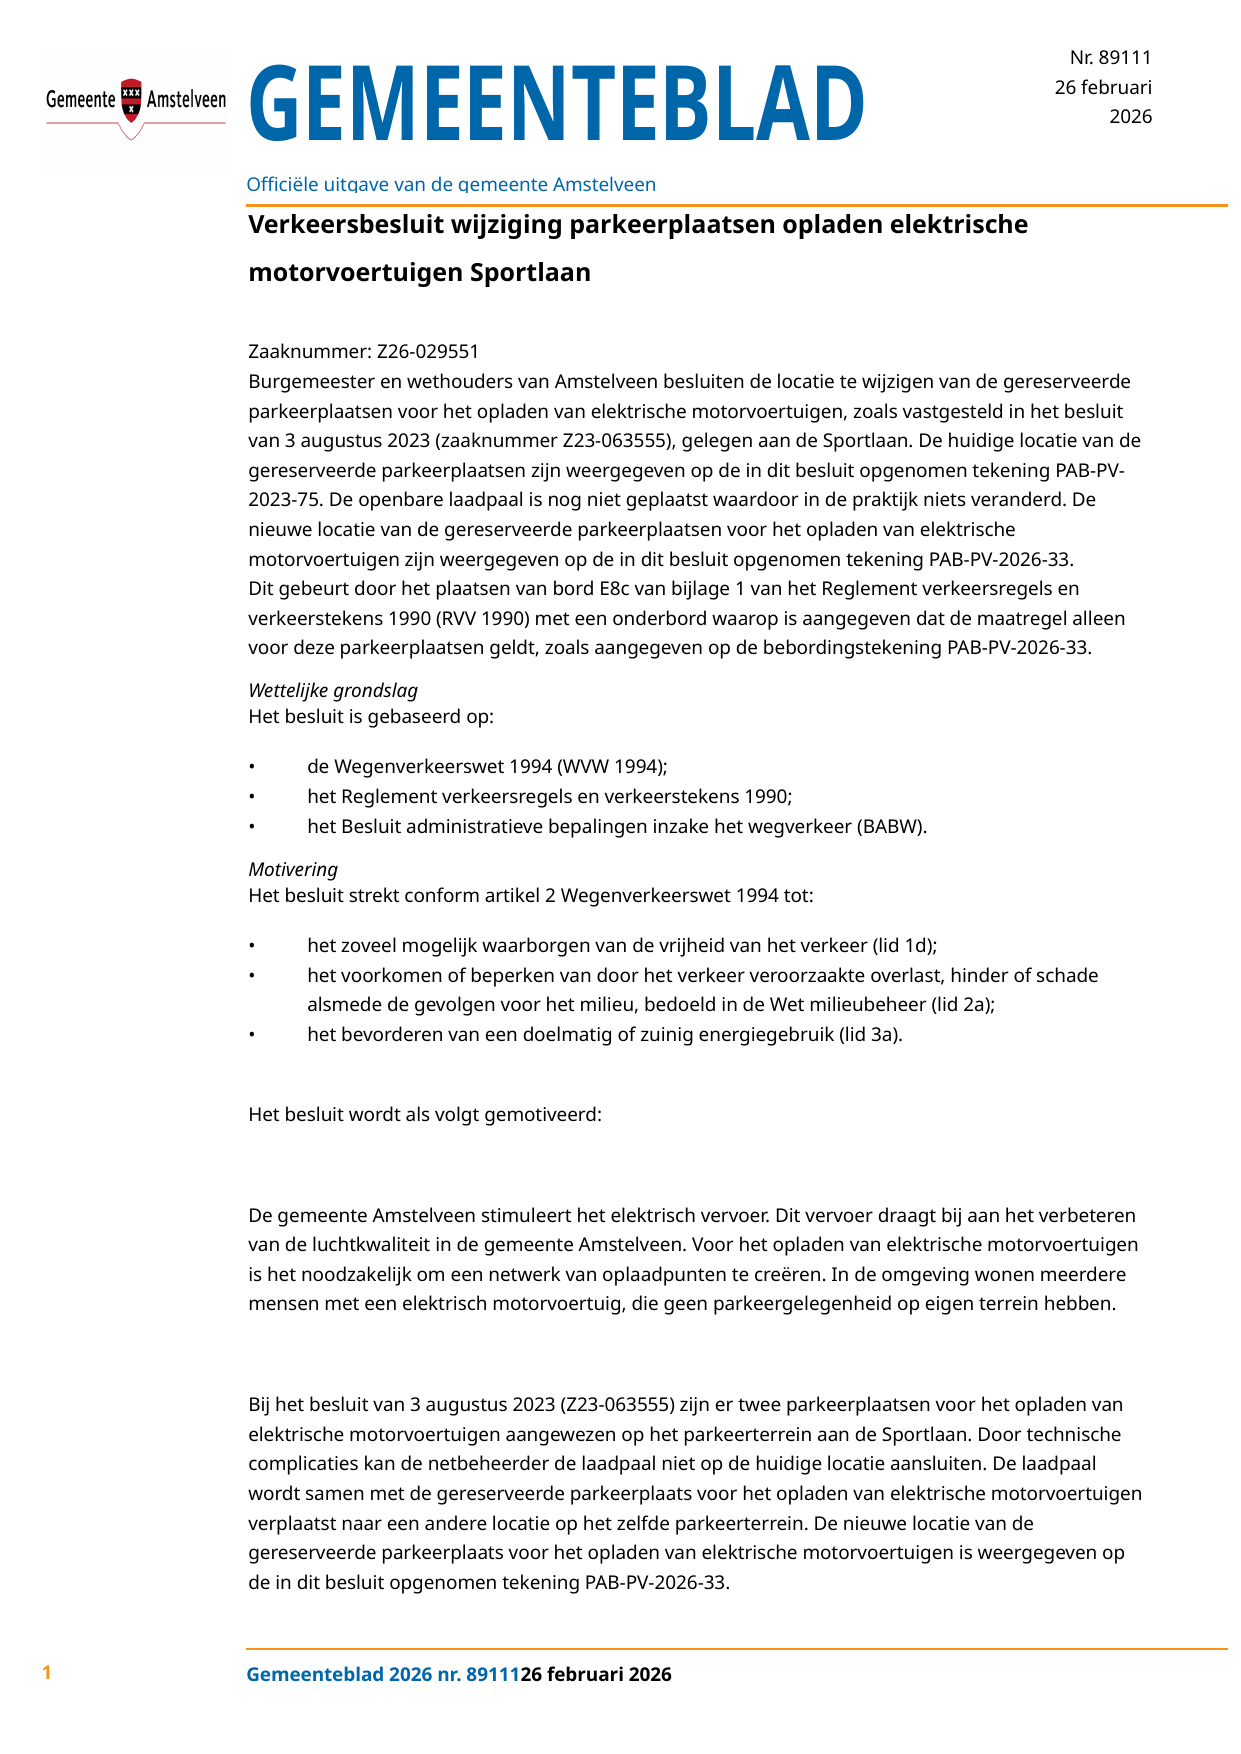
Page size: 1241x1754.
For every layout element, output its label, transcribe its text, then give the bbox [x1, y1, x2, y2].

text Dit gebeurt door het plaatsen van bord E8c van bijlage 1 van het Reglement verkeersregels en verkeerstekens 1990 (RVV 1990) met een onderbord waarop is aangegeven dat de maatregel alleen voor deze parkeerplaatsen geldt, zoals aangegeven op de bebordingstekening PAB-PV-2026-33. [248, 575, 1152, 660]
picture [41, 47, 231, 172]
text Wettelijke grondslag [248, 678, 1152, 703]
list het Reglement verkeersregels en verkeerstekens 1990; [248, 783, 1152, 809]
list het zoveel mogelijk waarborgen van de vrijheid van het verkeer (lid 1d); [248, 932, 1152, 958]
text Bij het besluit van 3 augustus 2023 (Z23-063555) zijn er twee parkeerplaatsen voor het opladen van elektrische motorvoertuigen aangewezen op het parkeerterrein aan de Sportlaan. Door technische complicaties kan de netbeheerder de laadpaal niet op de huidige locatie aansluiten. De laadpaal wordt samen met de gereserveerde parkeerplaats voor het opladen van elektrische motorvoertuigen verplaatst naar een andere locatie op het zelfde parkeerterrein. De nieuwe locatie van de gereserveerde parkeerplaats voor het opladen van elektrische motorvoertuigen is weergegeven op de in dit besluit opgenomen tekening PAB-PV-2026-33. [248, 1391, 1152, 1594]
text Burgemeester en wethouders van Amstelveen besluiten de locatie te wijzigen van de gereserveerde parkeerplaatsen voor het opladen van elektrische motorvoertuigen, zoals vastgesteld in het besluit van 3 augustus 2023 (zaaknummer Z23-063555), gelegen aan de Sportlaan. De huidige locatie van de gereserveerde parkeerplaatsen zijn weergegeven op de in dit besluit opgenomen tekening PAB-PV-2023-75. De openbare laadpaal is nog niet geplaatst waardoor in de praktijk niets veranderd. De nieuwe locatie van de gereserveerde parkeerplaatsen voor het opladen van elektrische motorvoertuigen zijn weergegeven op de in dit besluit opgenomen tekening PAB-PV-2026-33. [248, 368, 1152, 571]
list het voorkomen of beperken van door het verkeer veroorzaakte overlast, hinder of schade alsmede de gevolgen voor het milieu, bedoeld in de Wet milieubeheer (lid 2a); [248, 962, 1152, 1017]
text Het besluit strekt conform artikel 2 Wegenverkeerswet 1994 tot: [248, 882, 1152, 907]
text Motivering [248, 856, 1152, 882]
text Het besluit is gebaseerd op: [248, 703, 1152, 729]
text De gemeente Amstelveen stimuleert het elektrisch vervoer. Dit vervoer draagt bij aan het verbeteren van de luchtkwaliteit in de gemeente Amstelveen. Voor het opladen van elektrische motorvoertuigen is het noodzakelijk om een netwerk van oplaadpunten te creëren. In de omgeving wonen meerdere mensen met een elektrisch motorvoertuig, die geen parkeergelegenheid op eigen terrein hebben. [248, 1202, 1152, 1316]
text Zaaknummer: Z26-029551 [248, 339, 1152, 364]
list de Wegenverkeerswet 1994 (WVW 1994); [248, 754, 1152, 779]
text Het besluit wordt als volgt gemotiveerd: [248, 1101, 1152, 1127]
list het bevorderen van een doelmatig of zuinig energiegebruik (lid 3a). [248, 1021, 1152, 1047]
text Verkeersbesluit wijziging parkeerplaatsen opladen elektrische motorvoertuigen Sportlaan [248, 207, 1152, 288]
list het Besluit administratieve bepalingen inzake het wegverkeer (BABW). [248, 813, 1152, 839]
